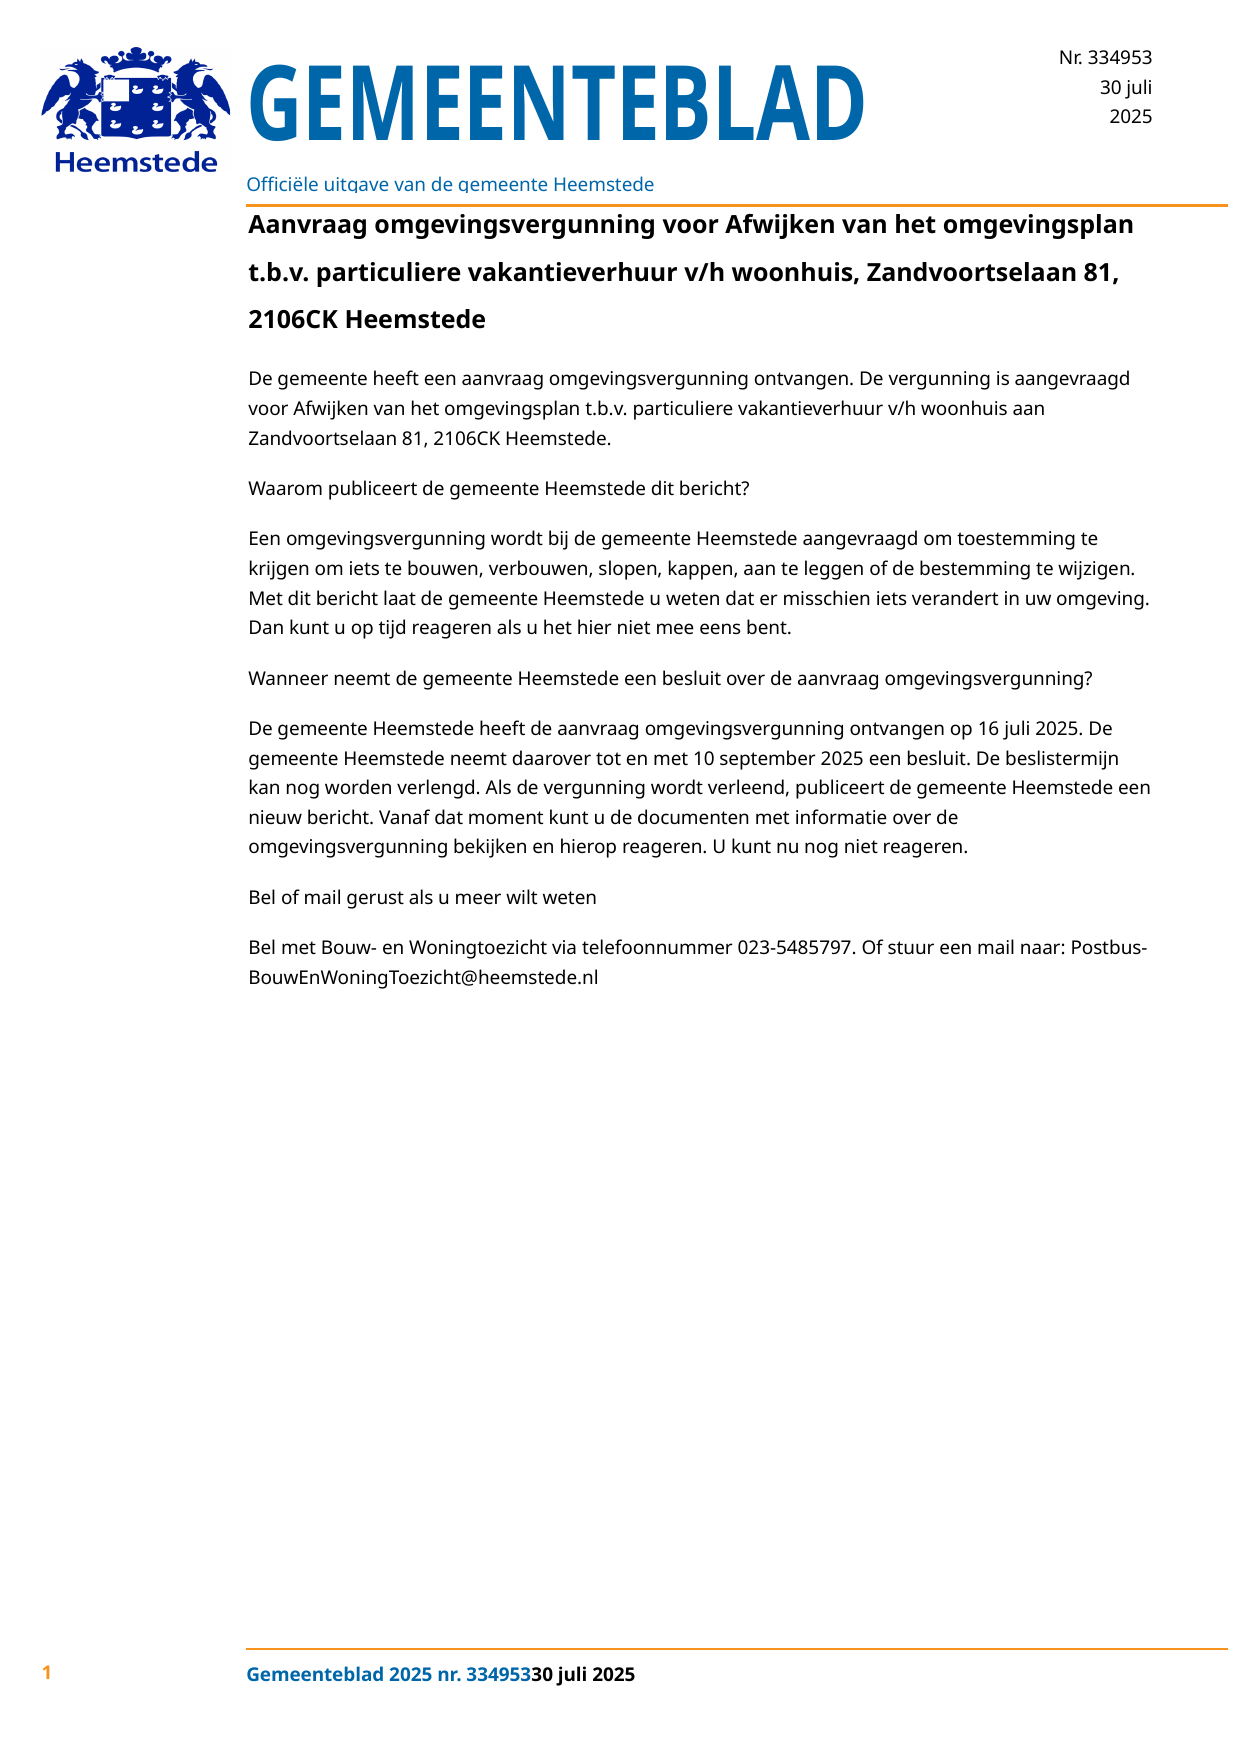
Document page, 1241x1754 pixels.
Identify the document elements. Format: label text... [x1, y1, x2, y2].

text De gemeente heeft een aanvraag omgevingsvergunning ontvangen. De vergunning is aangevraagd voor Afwijken van het omgevingsplan t.b.v. particuliere vakantieverhuur v/h woonhuis aan Zandvoortselaan 81, 2106CK Heemstede. [248, 366, 1152, 450]
text Waarom publiceert de gemeente Heemstede dit bericht? [248, 475, 1152, 501]
text De gemeente Heemstede heeft de aanvraag omgevingsvergunning ontvangen op 16 juli 2025. De gemeente Heemstede neemt daarover tot en met 10 september 2025 een besluit. De beslistermijn kan nog worden verlengd. Als de vergunning wordt verleend, publiceert de gemeente Heemstede een nieuw bericht. Vanaf dat moment kunt u de documenten met informatie over de omgevingsvergunning bekijken en hierop reageren. U kunt nu nog niet reageren. [248, 715, 1152, 859]
text Wanneer neemt de gemeente Heemstede een besluit over de aanvraag omgevingsvergunning? [248, 665, 1152, 690]
text Aanvraag omgevingsvergunning voor Afwijken van het omgevingsplan t.b.v. particuliere vakantieverhuur v/h woonhuis, Zandvoortselaan 81, 2106CK Heemstede [248, 207, 1152, 336]
text Bel of mail gerust als u meer wilt weten [248, 884, 1152, 909]
text Een omgevingsvergunning wordt bij de gemeente Heemstede aangevraagd om toestemming te krijgen om iets te bouwen, verbouwen, slopen, kappen, aan te leggen of de bestemming te wijzigen. Met dit bericht laat de gemeente Heemstede u weten dat er misschien iets verandert in uw omgeving. Dan kunt u op tijd reageren als u het hier niet mee eens bent. [248, 526, 1152, 640]
text Bel met Bouw- en Woningtoezicht via telefoonnummer 023-5485797. Of stuur een mail naar: Postbus-BouwEnWoningToezicht@heemstede.nl [248, 934, 1152, 989]
picture [41, 47, 231, 172]
